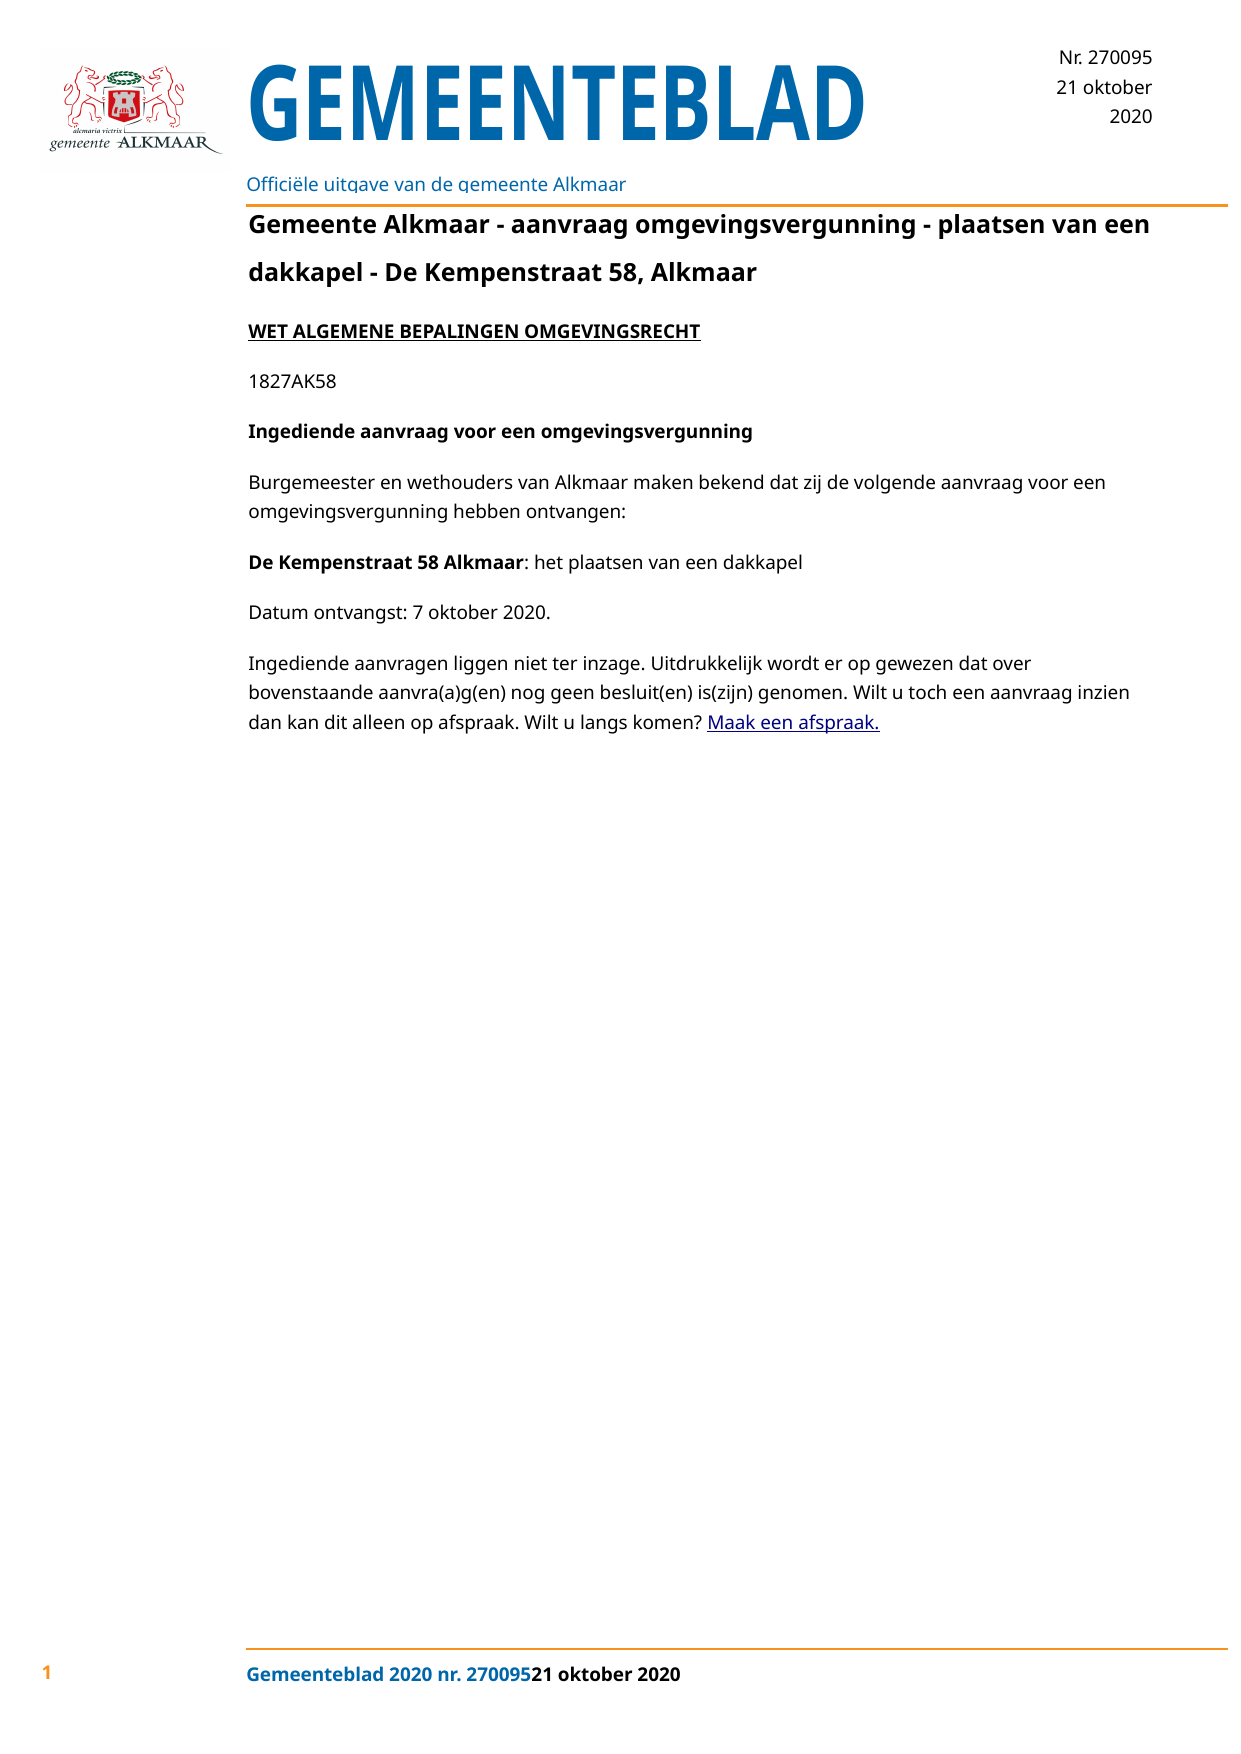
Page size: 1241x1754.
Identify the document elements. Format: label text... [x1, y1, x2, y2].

text Datum ontvangst: 7 oktober 2020. [248, 599, 1152, 625]
text Burgemeester en wethouders van Alkmaar maken bekend dat zij de volgende aanvraag voor een omgevingsvergunning hebben ontvangen: [248, 469, 1152, 524]
picture [41, 47, 231, 172]
text Ingediende aanvraag voor een omgevingsvergunning [248, 419, 1152, 444]
text Ingediende aanvragen liggen niet ter inzage. Uitdrukkelijk wordt er op gewezen dat over bovenstaande aanvra(a)g(en) nog geen besluit(en) is(zijn) genomen. Wilt u toch een aanvraag inzien dan kan dit alleen op afspraak. Wilt u langs komen? Maak een afspraak. [248, 650, 1152, 735]
text WET ALGEMENE BEPALINGEN OMGEVINGSRECHT [248, 318, 1152, 344]
text 1827AK58 [248, 368, 1152, 394]
text Gemeente Alkmaar - aanvraag omgevingsvergunning - plaatsen van een dakkapel - De Kempenstraat 58, Alkmaar [248, 207, 1152, 288]
text De Kempenstraat 58 Alkmaar: het plaatsen van een dakkapel [248, 549, 1152, 575]
